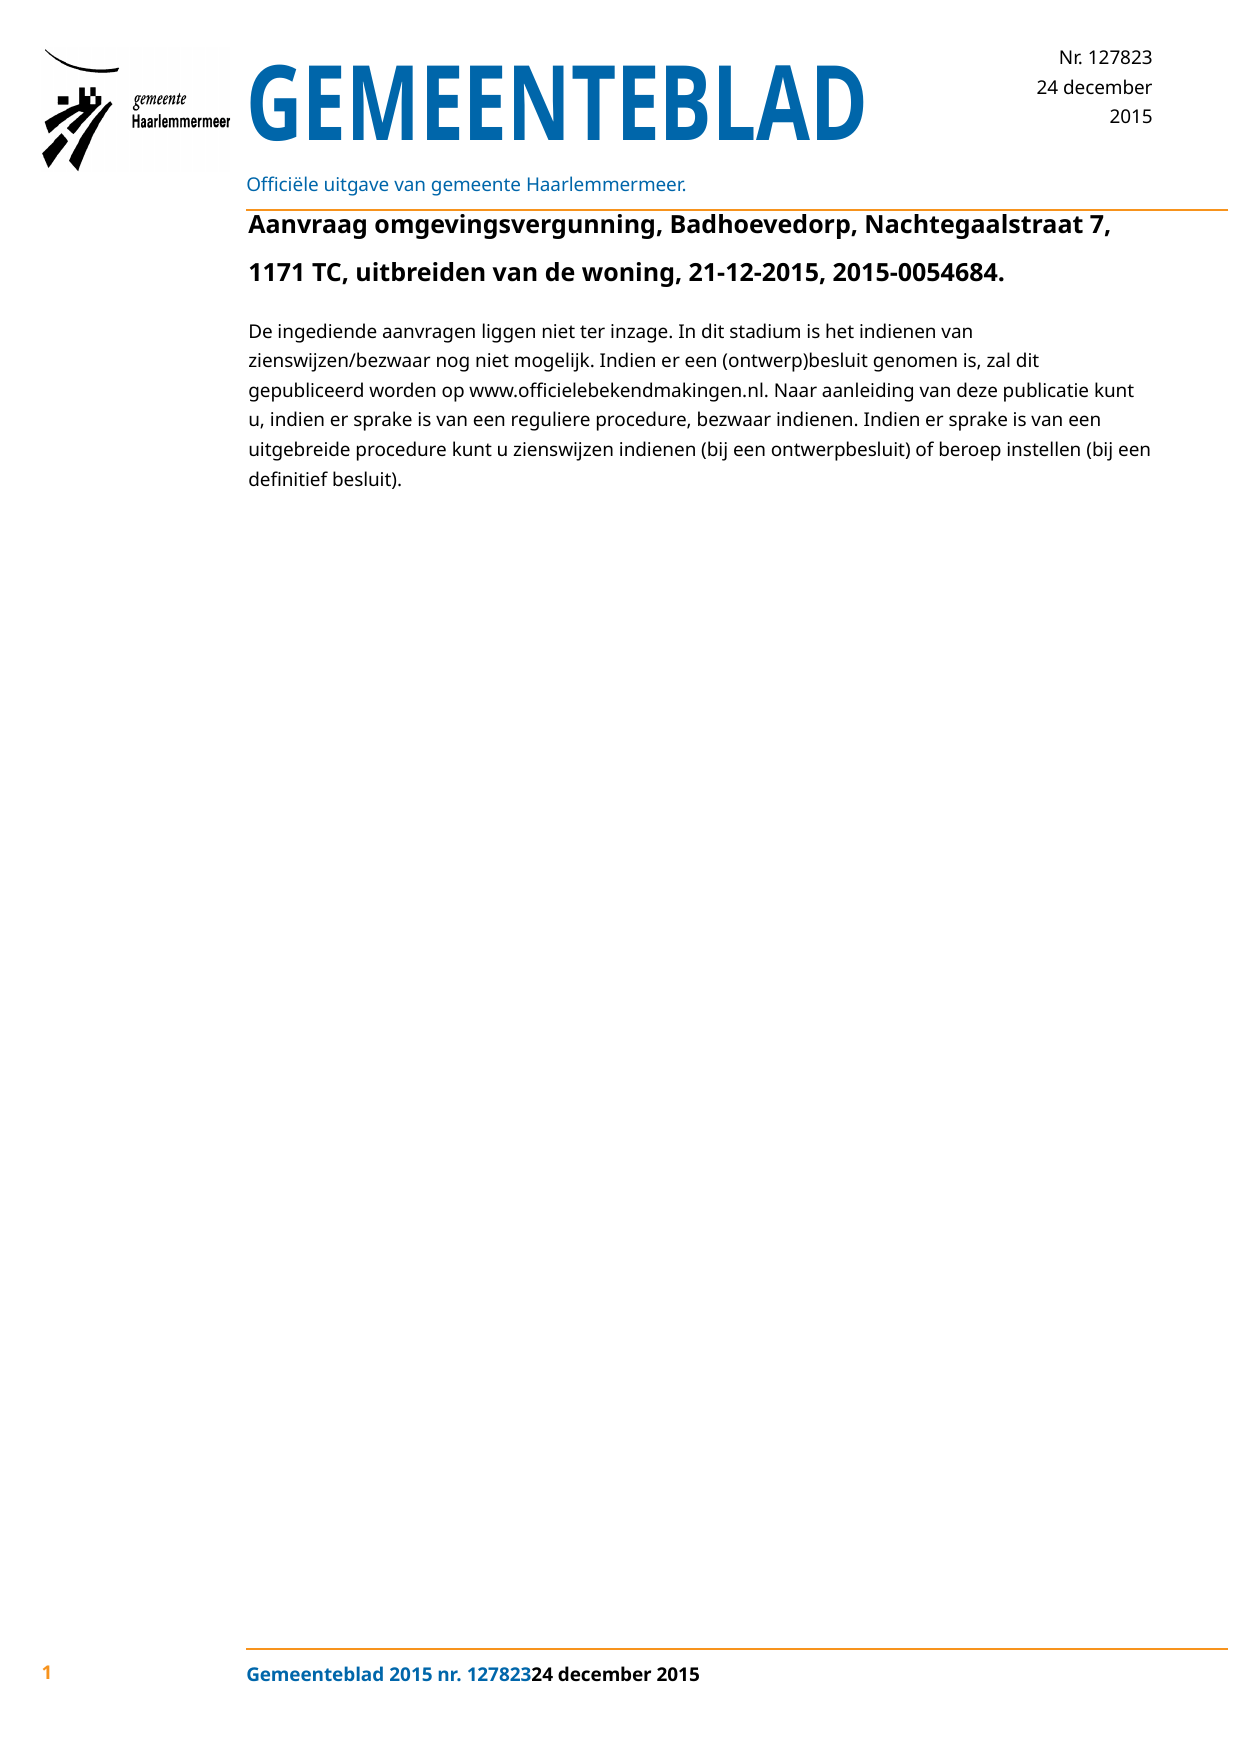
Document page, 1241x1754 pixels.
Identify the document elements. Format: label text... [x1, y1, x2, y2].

picture [41, 47, 231, 172]
text Aanvraag omgevingsvergunning, Badhoevedorp, Nachtegaalstraat 7, 1171 TC, uitbreiden van de woning, 21-12-2015, 2015-0054684. [248, 211, 1152, 288]
text De ingediende aanvragen liggen niet ter inzage. In dit stadium is het indienen van zienswijzen/bezwaar nog niet mogelijk. Indien er een (ontwerp)besluit genomen is, zal dit gepubliceerd worden op www.officielebekendmakingen.nl. Naar aanleiding van deze publicatie kunt u, indien er sprake is van een reguliere procedure, bezwaar indienen. Indien er sprake is van een uitgebreide procedure kunt u zienswijzen indienen (bij een ontwerpbesluit) of beroep instellen (bij een definitief besluit). [248, 318, 1152, 492]
